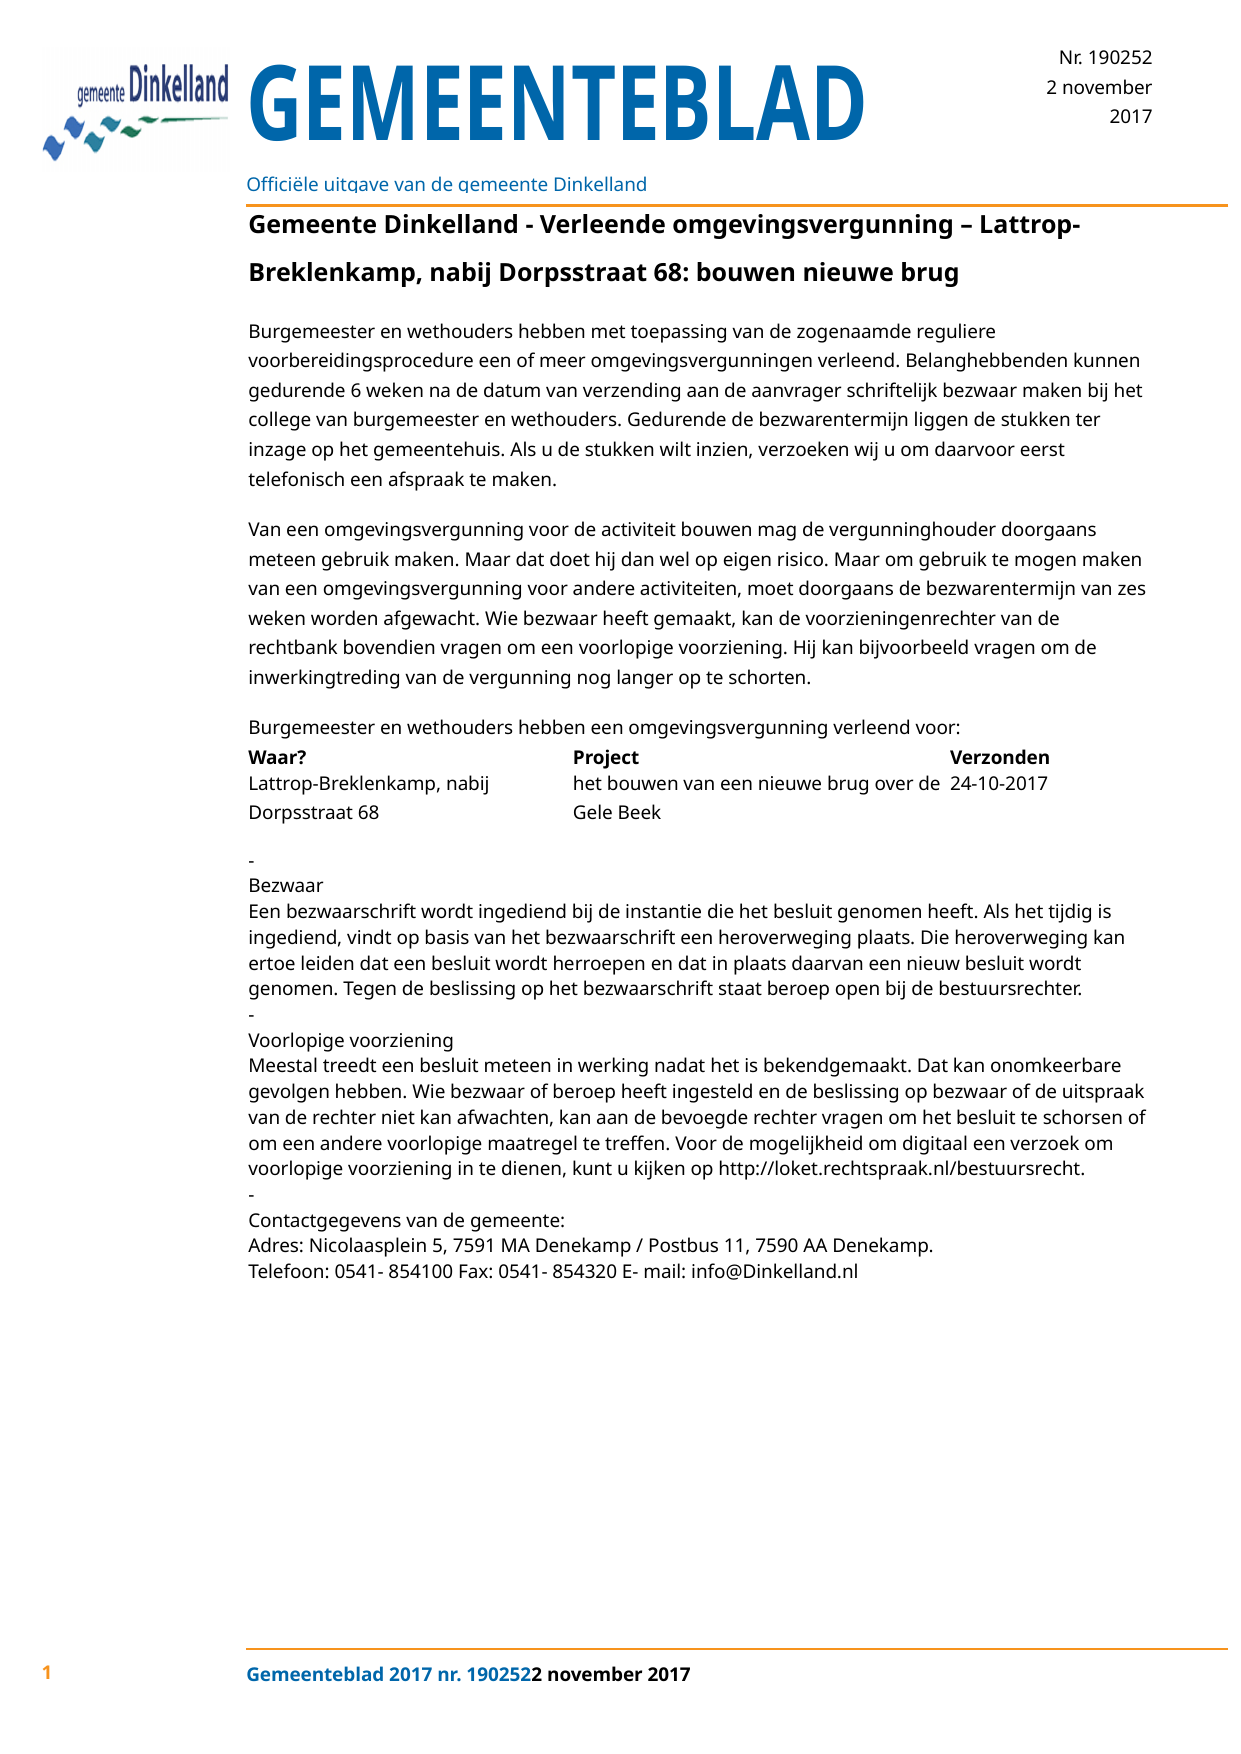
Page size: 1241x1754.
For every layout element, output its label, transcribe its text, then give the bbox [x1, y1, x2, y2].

table_header Verzonden [950, 744, 1152, 770]
text Voorlopige voorziening [248, 1027, 1152, 1053]
text Meestal treedt een besluit meteen in werking nadat het is bekendgemaakt. Dat kan onomkeerbare gevolgen hebben. Wie bezwaar of beroep heeft ingesteld en de beslissing op bezwaar of de uitspraak van de rechter niet kan afwachten, kan aan de bevoegde rechter vragen om het besluit te schorsen of om een andere voorlopige maatregel te treffen. Voor de mogelijkheid om digitaal een verzoek om voorlopige voorziening in te dienen, kunt u kijken op http://loket.rechtspraak.nl/bestuursrecht. [248, 1053, 1152, 1181]
text Bezwaar [248, 872, 1152, 898]
text Telefoon: 0541- 854100 Fax: 0541- 854320 E- mail: info@Dinkelland.nl [248, 1258, 1152, 1284]
text - [248, 1181, 1152, 1207]
text Van een omgevingsvergunning voor de activiteit bouwen mag de vergunninghouder doorgaans meteen gebruik maken. Maar dat doet hij dan wel op eigen risico. Maar om gebruik te mogen maken van een omgevingsvergunning voor andere activiteiten, moet doorgaans de bezwarentermijn van zes weken worden afgewacht. Wie bezwaar heeft gemaakt, kan de voorzieningenrechter van de rechtbank bovendien vragen om een voorlopige voorziening. Hij kan bijvoorbeeld vragen om de inwerkingtreding van de vergunning nog langer op te schorten. [248, 516, 1152, 690]
text Contactgegevens van de gemeente: [248, 1207, 1152, 1233]
text Burgemeester en wethouders hebben met toepassing van de zogenaamde reguliere voorbereidingsprocedure een of meer omgevingsvergunningen verleend. Belanghebbenden kunnen gedurende 6 weken na de datum van verzending aan de aanvrager schriftelijk bezwaar maken bij het college van burgemeester en wethouders. Gedurende de bezwarentermijn liggen de stukken ter inzage op het gemeentehuis. Als u de stukken wilt inzien, verzoeken wij u om daarvoor eerst telefonisch een afspraak te maken. [248, 318, 1152, 492]
text Een bezwaarschrift wordt ingediend bij de instantie die het besluit genomen heeft. Als het tijdig is ingediend, vindt op basis van het bezwaarschrift een heroverweging plaats. Die heroverweging kan ertoe leiden dat een besluit wordt herroepen en dat in plaats daarvan een nieuw besluit wordt genomen. Tegen de beslissing op het bezwaarschrift staat beroep open bij de bestuursrechter. [248, 898, 1152, 1001]
text - [248, 847, 1152, 872]
text Burgemeester en wethouders hebben een omgevingsvergunning verleend voor: [248, 714, 1152, 740]
table_cell Lattrop-Breklenkamp, nabij Dorpsstraat 68 [248, 770, 573, 825]
table_header Project [573, 744, 950, 770]
text Gemeente Dinkelland - Verleende omgevingsvergunning – Lattrop-Breklenkamp, nabij Dorpsstraat 68: bouwen nieuwe brug [248, 207, 1152, 288]
table_header Waar? [248, 744, 573, 770]
picture [41, 47, 231, 172]
text - [248, 1001, 1152, 1027]
text Adres: Nicolaasplein 5, 7591 MA Denekamp / Postbus 11, 7590 AA Denekamp. [248, 1233, 1152, 1258]
table_cell 24-10-2017 [950, 770, 1152, 825]
table_cell het bouwen van een nieuwe brug over de Gele Beek [573, 770, 950, 825]
